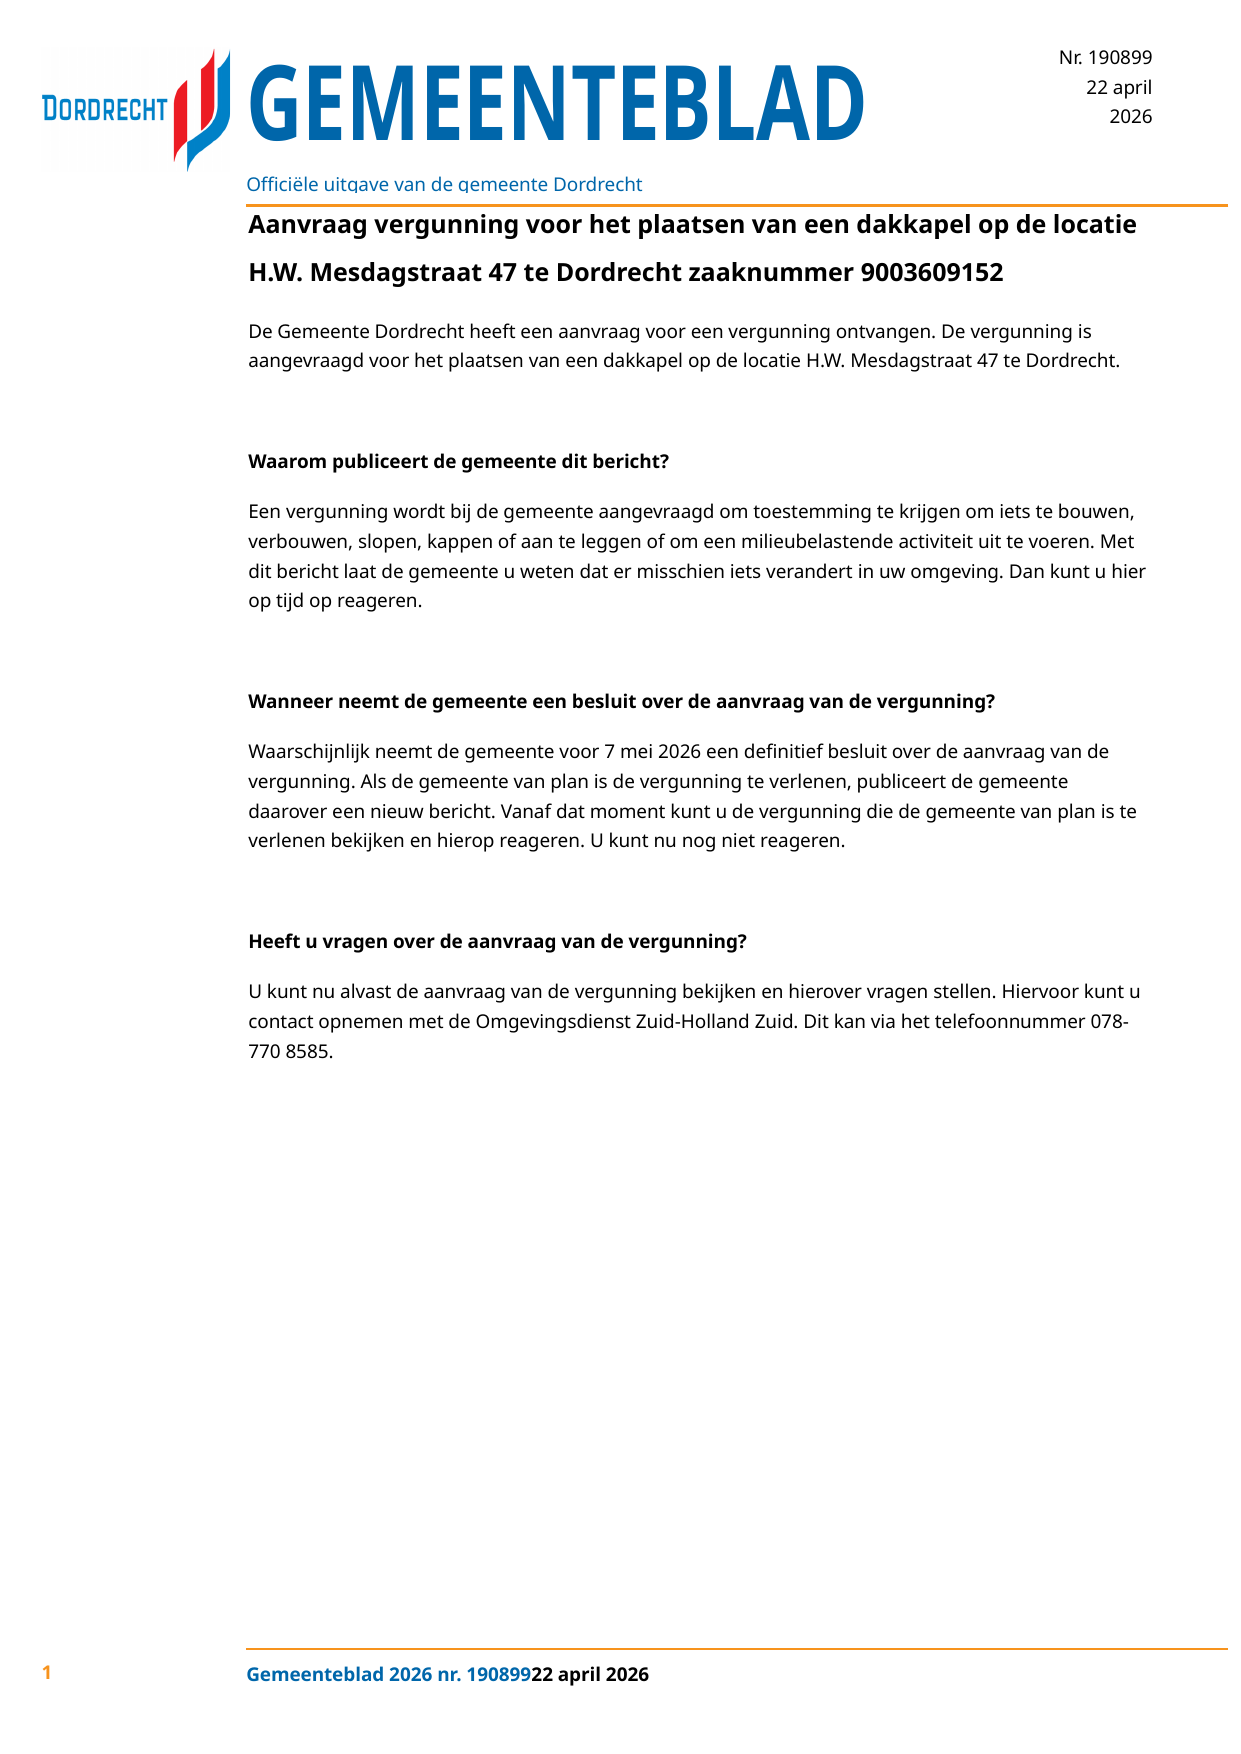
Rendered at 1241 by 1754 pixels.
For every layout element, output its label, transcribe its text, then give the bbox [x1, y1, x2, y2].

text U kunt nu alvast de aanvraag van de vergunning bekijken en hierover vragen stellen. Hiervoor kunt u contact opnemen met de Omgevingsdienst Zuid-Holland Zuid. Dit kan via het telefoonnummer 078-770 8585. [248, 979, 1152, 1064]
picture [41, 47, 231, 172]
text De Gemeente Dordrecht heeft een aanvraag voor een vergunning ontvangen. De vergunning is aangevraagd voor het plaatsen van een dakkapel op de locatie H.W. Mesdagstraat 47 te Dordrecht. [248, 318, 1152, 373]
text Heeft u vragen over de aanvraag van de vergunning? [248, 928, 1152, 954]
text Waarom publiceert de gemeente dit bericht? [248, 448, 1152, 474]
text Aanvraag vergunning voor het plaatsen van een dakkapel op de locatie H.W. Mesdagstraat 47 te Dordrecht zaaknummer 9003609152 [248, 207, 1152, 288]
text Een vergunning wordt bij de gemeente aangevraagd om toestemming te krijgen om iets te bouwen, verbouwen, slopen, kappen of aan te leggen of om een milieubelastende activiteit uit te voeren. Met dit bericht laat de gemeente u weten dat er misschien iets verandert in uw omgeving. Dan kunt u hier op tijd op reageren. [248, 499, 1152, 613]
text Wanneer neemt de gemeente een besluit over de aanvraag van de vergunning? [248, 688, 1152, 714]
text Waarschijnlijk neemt de gemeente voor 7 mei 2026 een definitief besluit over de aanvraag van de vergunning. Als de gemeente van plan is de vergunning te verlenen, publiceert de gemeente daarover een nieuw bericht. Vanaf dat moment kunt u de vergunning die de gemeente van plan is te verlenen bekijken en hierop reageren. U kunt nu nog niet reageren. [248, 739, 1152, 853]
